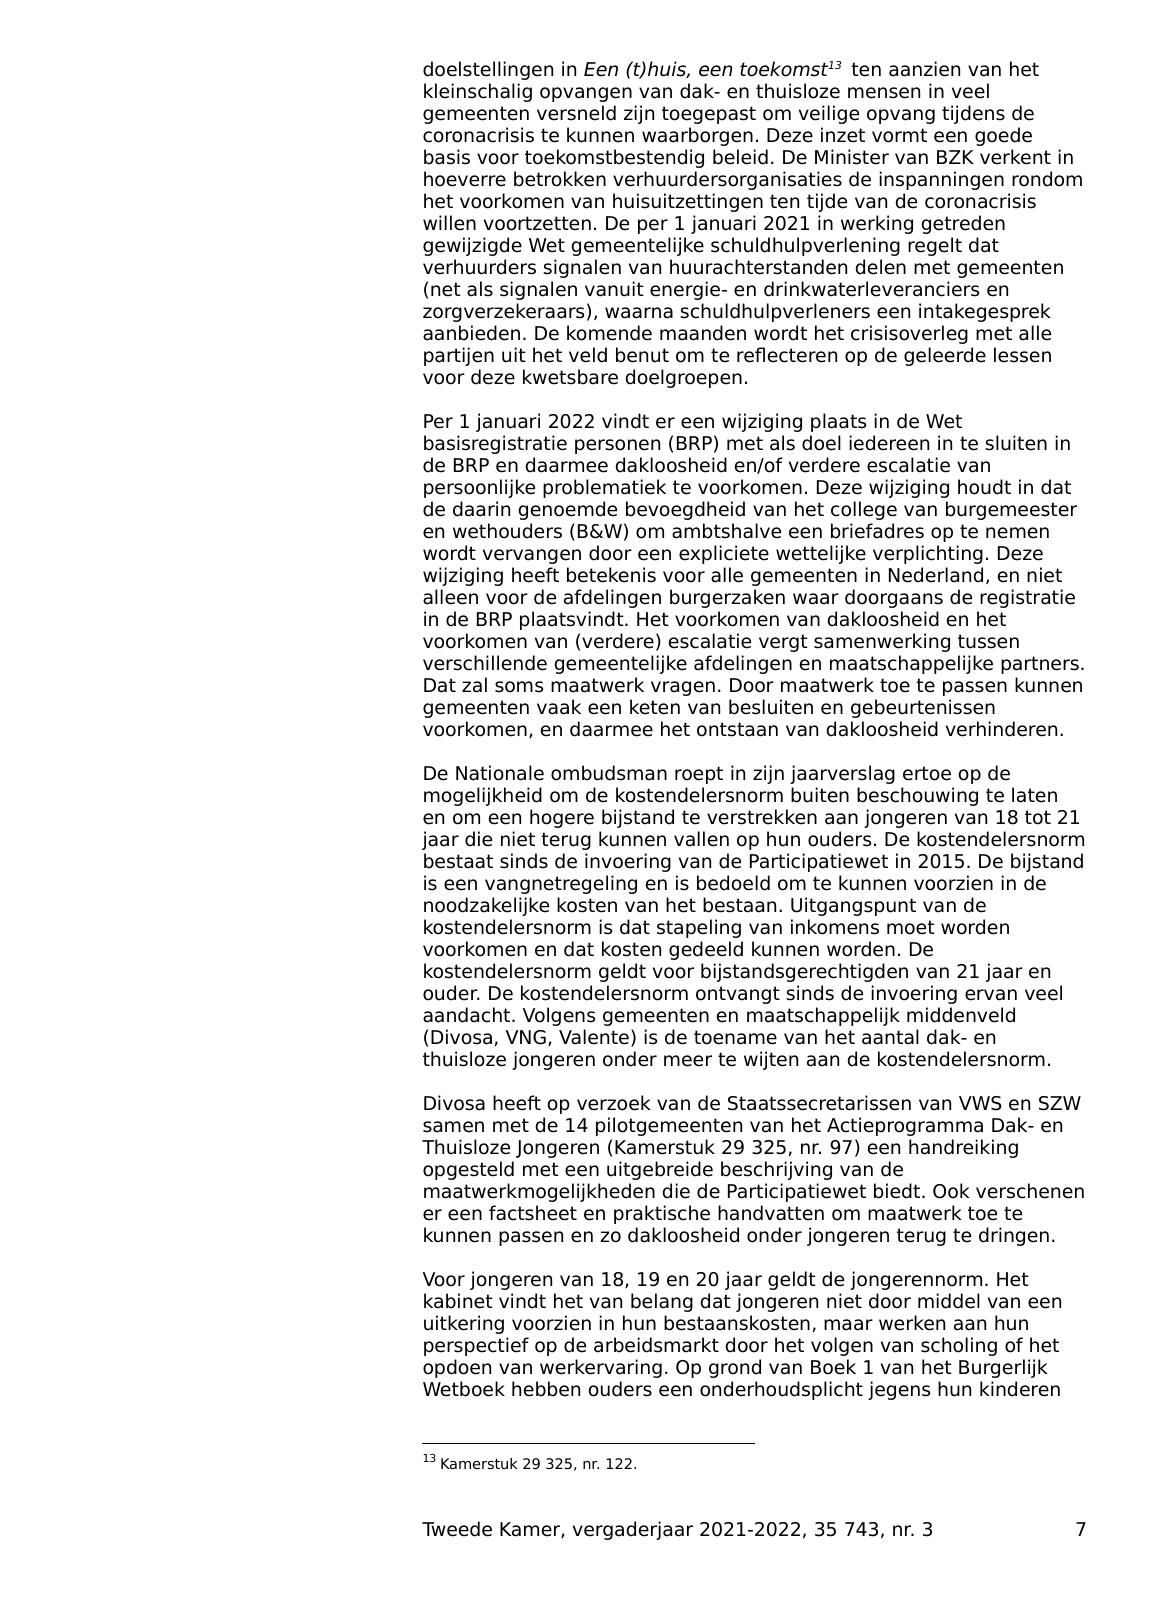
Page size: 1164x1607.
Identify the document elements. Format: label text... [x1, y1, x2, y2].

text Divosa heeft op verzoek van de Staatssecretarissen van VWS en SZW samen met de 14 pilotgemeenten van het Actieprogramma Dak- en Thuisloze Jongeren (Kamerstuk 29 325, nr. 97) een handreiking opgesteld met een uitgebreide beschrijving van de maatwerkmogelijkheden die de Participatiewet biedt. Ook verschenen er een factsheet en praktische handvatten om maatwerk toe te kunnen passen en zo dakloosheid onder jongeren terug te dringen. [422, 1093, 1087, 1247]
text Kamerstuk 29 325, nr. 122. [422, 1452, 1087, 1474]
text De Nationale ombudsman roept in zijn jaarverslag ertoe op de mogelijkheid om de kostendelersnorm buiten beschouwing te laten en om een hogere bijstand te verstrekken aan jongeren van 18 tot 21 jaar die niet terug kunnen vallen op hun ouders. De kostendelersnorm bestaat sinds de invoering van de Participatiewet in 2015. De bijstand is een vangnetregeling en is bedoeld om te kunnen voorzien in de noodzakelijke kosten van het bestaan. Uitgangspunt van de kostendelersnorm is dat stapeling van inkomens moet worden voorkomen en dat kosten gedeeld kunnen worden. De kostendelersnorm geldt voor bijstandsgerechtigden van 21 jaar en ouder. De kostendelersnorm ontvangt sinds de invoering ervan veel aandacht. Volgens gemeenten en maatschappelijk middenveld (Divosa, VNG, Valente) is de toename van het aantal dak- en thuisloze jongeren onder meer te wijten aan de kostendelersnorm. [422, 763, 1087, 1071]
text doelstellingen in Een (t)huis, een toekomst ten aanzien van het kleinschalig opvangen van dak- en thuisloze mensen in veel gemeenten versneld zijn toegepast om veilige opvang tijdens de coronacrisis te kunnen waarborgen. Deze inzet vormt een goede basis voor toekomstbestendig beleid. De Minister van BZK verkent in hoeverre betrokken verhuurdersorganisaties de inspanningen rondom het voorkomen van huisuitzettingen ten tijde van de coronacrisis willen voortzetten. De per 1 januari 2021 in werking getreden gewijzigde Wet gemeentelijke schuldhulpverlening regelt dat verhuurders signalen van huurachterstanden delen met gemeenten (net als signalen vanuit energie- en drinkwaterleveranciers en zorgverzekeraars), waarna schuldhulpverleners een intakegesprek aanbieden. De komende maanden wordt het crisisoverleg met alle partijen uit het veld benut om te reflecteren op de geleerde lessen voor deze kwetsbare doelgroepen. [422, 59, 1087, 389]
text Per 1 januari 2022 vindt er een wijziging plaats in de Wet basisregistratie personen (BRP) met als doel iedereen in te sluiten in de BRP en daarmee dakloosheid en/of verdere escalatie van persoonlijke problematiek te voorkomen. Deze wijziging houdt in dat de daarin genoemde bevoegdheid van het college van burgemeester en wethouders (B&W) om ambtshalve een briefadres op te nemen wordt vervangen door een expliciete wettelijke verplichting. Deze wijziging heeft betekenis voor alle gemeenten in Nederland, en niet alleen voor de afdelingen burgerzaken waar doorgaans de registratie in de BRP plaatsvindt. Het voorkomen van dakloosheid en het voorkomen van (verdere) escalatie vergt samenwerking tussen verschillende gemeentelijke afdelingen en maatschappelijke partners. Dat zal soms maatwerk vragen. Door maatwerk toe te passen kunnen gemeenten vaak een keten van besluiten en gebeurtenissen voorkomen, en daarmee het ontstaan van dakloosheid verhinderen. [422, 411, 1087, 741]
text Voor jongeren van 18, 19 en 20 jaar geldt de jongerennorm. Het kabinet vindt het van belang dat jongeren niet door middel van een uitkering voorzien in hun bestaanskosten, maar werken aan hun perspectief op de arbeidsmarkt door het volgen van scholing of het opdoen van werkervaring. Op grond van Boek 1 van het Burgerlijk Wetboek hebben ouders een onderhoudsplicht jegens hun kinderen [422, 1269, 1087, 1401]
